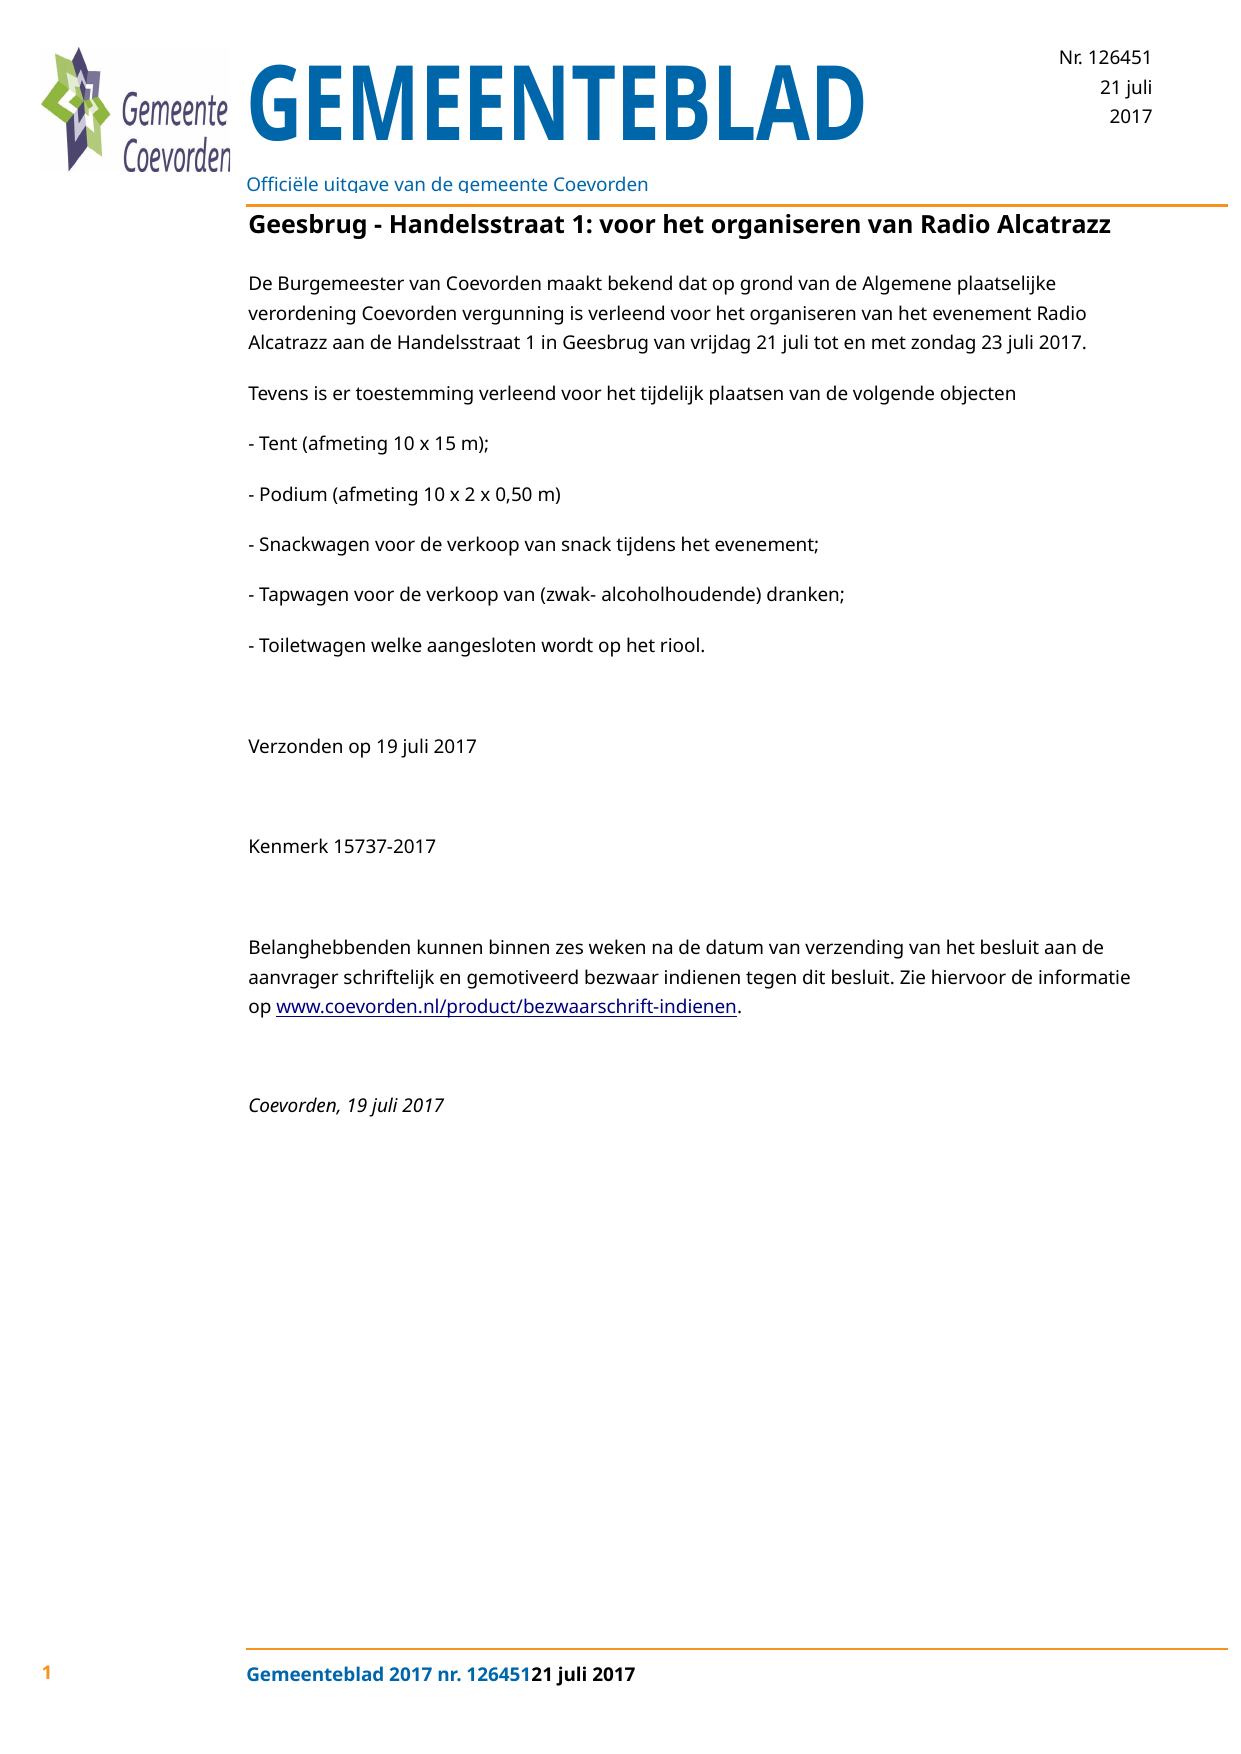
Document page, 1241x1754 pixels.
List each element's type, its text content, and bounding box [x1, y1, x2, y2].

text Kenmerk 15737-2017 [248, 834, 1152, 859]
text Geesbrug - Handelsstraat 1: voor het organiseren van Radio Alcatrazz [248, 207, 1152, 241]
text Belanghebbenden kunnen binnen zes weken na de datum van verzending van het besluit aan de aanvrager schriftelijk en gemotiveerd bezwaar indienen tegen dit besluit. Zie hiervoor de informatie op www.coevorden.nl/product/bezwaarschrift-indienen. [248, 934, 1152, 1019]
text - Tent (afmeting 10 x 15 m); [248, 430, 1152, 456]
text De Burgemeester van Coevorden maakt bekend dat op grond van de Algemene plaatselijke verordening Coevorden vergunning is verleend voor het organiseren van het evenement Radio Alcatrazz aan de Handelsstraat 1 in Geesbrug van vrijdag 21 juli tot en met zondag 23 juli 2017. [248, 270, 1152, 355]
text - Podium (afmeting 10 x 2 x 0,50 m) [248, 481, 1152, 506]
text - Snackwagen voor de verkoop van snack tijdens het evenement; [248, 531, 1152, 557]
text - Toiletwagen welke aangesloten wordt op het riool. [248, 632, 1152, 658]
text Verzonden op 19 juli 2017 [248, 733, 1152, 758]
picture [41, 47, 231, 172]
text Tevens is er toestemming verleend voor het tijdelijk plaatsen van de volgende objecten [248, 380, 1152, 406]
text - Tapwagen voor de verkoop van (zwak- alcoholhoudende) dranken; [248, 582, 1152, 607]
text Coevorden, 19 juli 2017 [248, 1092, 1152, 1118]
